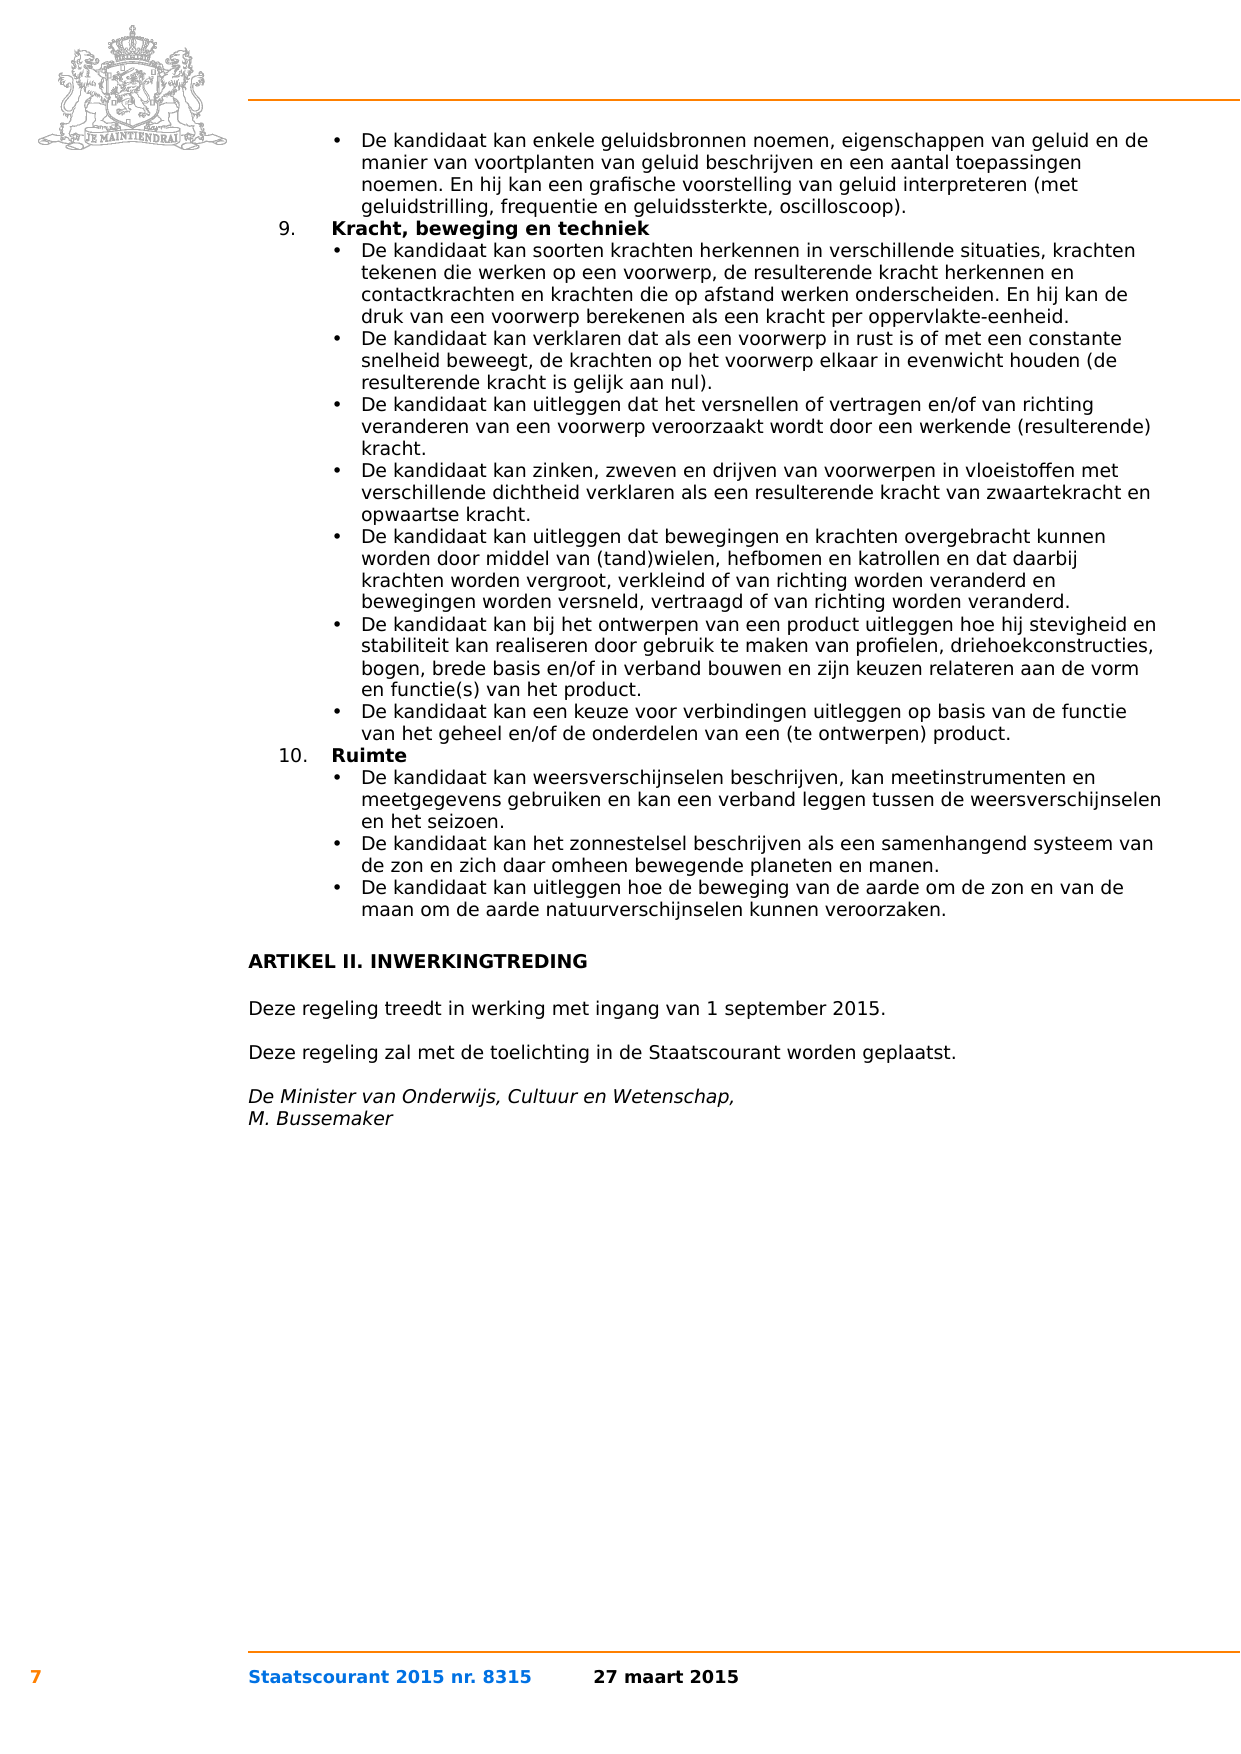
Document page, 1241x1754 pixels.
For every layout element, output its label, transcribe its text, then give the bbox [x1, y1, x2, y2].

text Deze regeling zal met de toelichting in de Staatscourant worden geplaatst. [248, 1042, 1163, 1064]
text • De kandidaat kan een keuze voor verbindingen uitleggen op basis van de functie van het geheel en/of de onderdelen van een (te ontwerpen) product. [331, 701, 1163, 745]
text Deze regeling treedt in werking met ingang van 1 september 2015. [248, 998, 1163, 1020]
text • De kandidaat kan enkele geluidsbronnen noemen, eigenschappen van geluid en de manier van voortplanten van geluid beschrijven en een aantal toepassingen noemen. En hij kan een grafische voorstelling van geluid interpreteren (met geluidstrilling, frequentie en geluidssterkte, oscilloscoop). [331, 130, 1163, 218]
text • De kandidaat kan soorten krachten herkennen in verschillende situaties, krachten tekenen die werken op een voorwerp, de resulterende kracht herkennen en contactkrachten en krachten die op afstand werken onderscheiden. En hij kan de druk van een voorwerp berekenen als een kracht per oppervlakte-eenheid. [331, 240, 1163, 328]
text • De kandidaat kan uitleggen dat bewegingen en krachten overgebracht kunnen worden door middel van (tand)wielen, hefbomen en katrollen en dat daarbij krachten worden vergroot, verkleind of van richting worden veranderd en bewegingen worden versneld, vertraagd of van richting worden veranderd. [331, 526, 1163, 613]
text • De kandidaat kan bij het ontwerpen van een product uitleggen hoe hij stevigheid en stabiliteit kan realiseren door gebruik te maken van profielen, driehoekconstructies, bogen, brede basis en/of in verband bouwen en zijn keuzen relateren aan de vorm en functie(s) van het product. [331, 613, 1163, 701]
text • De kandidaat kan uitleggen hoe de beweging van de aarde om de zon en van de maan om de aarde natuurverschijnselen kunnen veroorzaken. [331, 877, 1163, 921]
subtitle ARTIKEL II. INWERKINGTREDING [248, 951, 1163, 973]
text • De kandidaat kan uitleggen dat het versnellen of vertragen en/of van richting veranderen van een voorwerp veroorzaakt wordt door een werkende (resulterende) kracht. [331, 394, 1163, 459]
text • De kandidaat kan weersverschijnselen beschrijven, kan meetinstrumenten en meetgegevens gebruiken en kan een verband leggen tussen de weersverschijnselen en het seizoen. [331, 767, 1163, 833]
text • De kandidaat kan verklaren dat als een voorwerp in rust is of met een constante snelheid beweegt, de krachten op het voorwerp elkaar in evenwicht houden (de resulterende kracht is gelijk aan nul). [331, 328, 1163, 394]
text 10. Ruimte [278, 745, 1163, 767]
text • De kandidaat kan het zonnestelsel beschrijven als een samenhangend systeem van de zon en zich daar omheen bewegende planeten en manen. [331, 833, 1163, 877]
picture [38, 25, 227, 150]
text De Minister van Onderwijs, Cultuur en Wetenschap, M. Bussemaker [248, 1086, 1163, 1130]
text • De kandidaat kan zinken, zweven en drijven van voorwerpen in vloeistoffen met verschillende dichtheid verklaren als een resulterende kracht van zwaartekracht en opwaartse kracht. [331, 459, 1163, 526]
text 9. Kracht, beweging en techniek [278, 218, 1163, 240]
